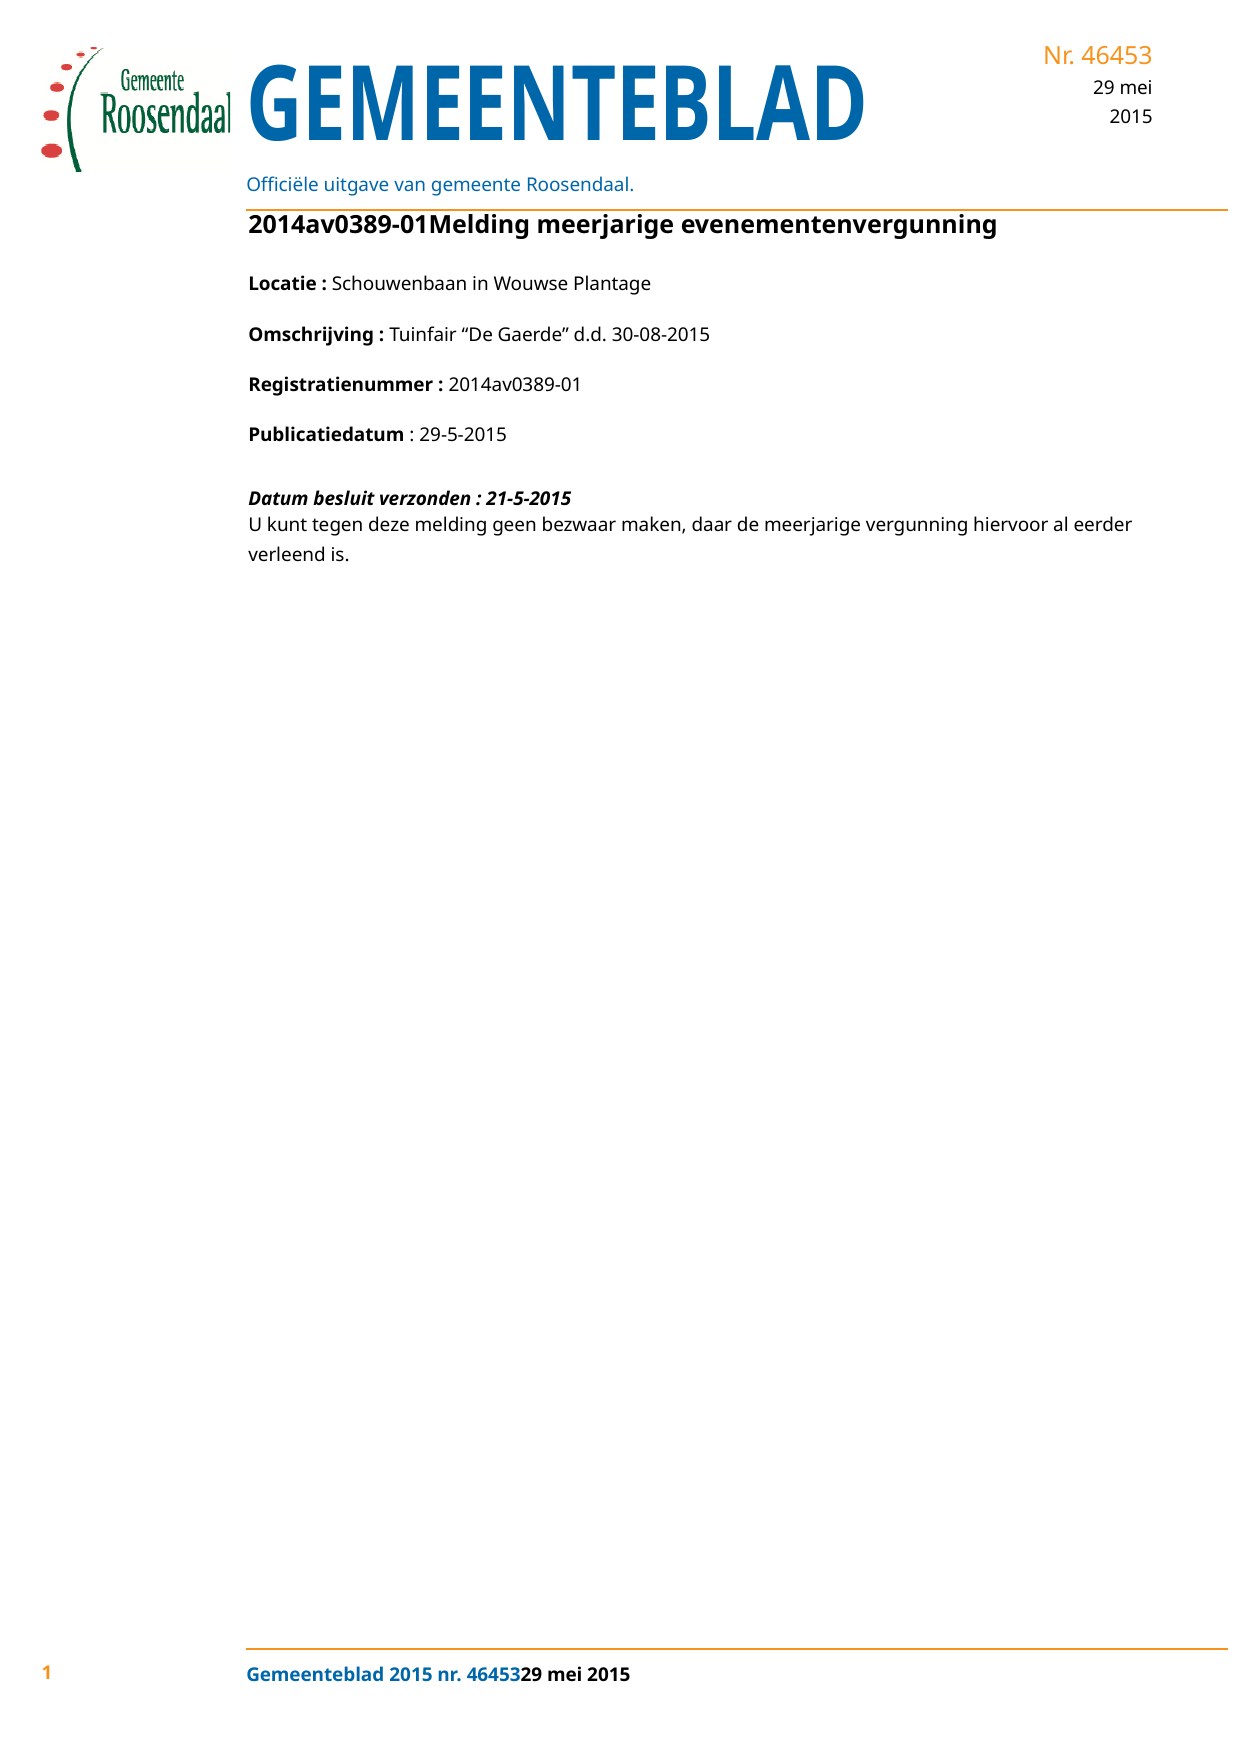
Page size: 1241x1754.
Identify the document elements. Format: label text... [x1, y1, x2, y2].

text Locatie : Schouwenbaan in Wouwse Plantage [248, 270, 1152, 296]
text Publicatiedatum : 29-5-2015 [248, 422, 1152, 447]
text Datum besluit verzonden : 21-5-2015 [248, 486, 1152, 511]
picture [41, 47, 231, 172]
text Registratienummer : 2014av0389-01 [248, 371, 1152, 397]
text Omschrijving : Tuinfair “De Gaerde” d.d. 30-08-2015 [248, 321, 1152, 346]
text U kunt tegen deze melding geen bezwaar maken, daar de meerjarige vergunning hiervoor al eerder verleend is. [248, 511, 1152, 567]
text 2014av0389-01Melding meerjarige evenementenvergunning [248, 211, 1152, 241]
